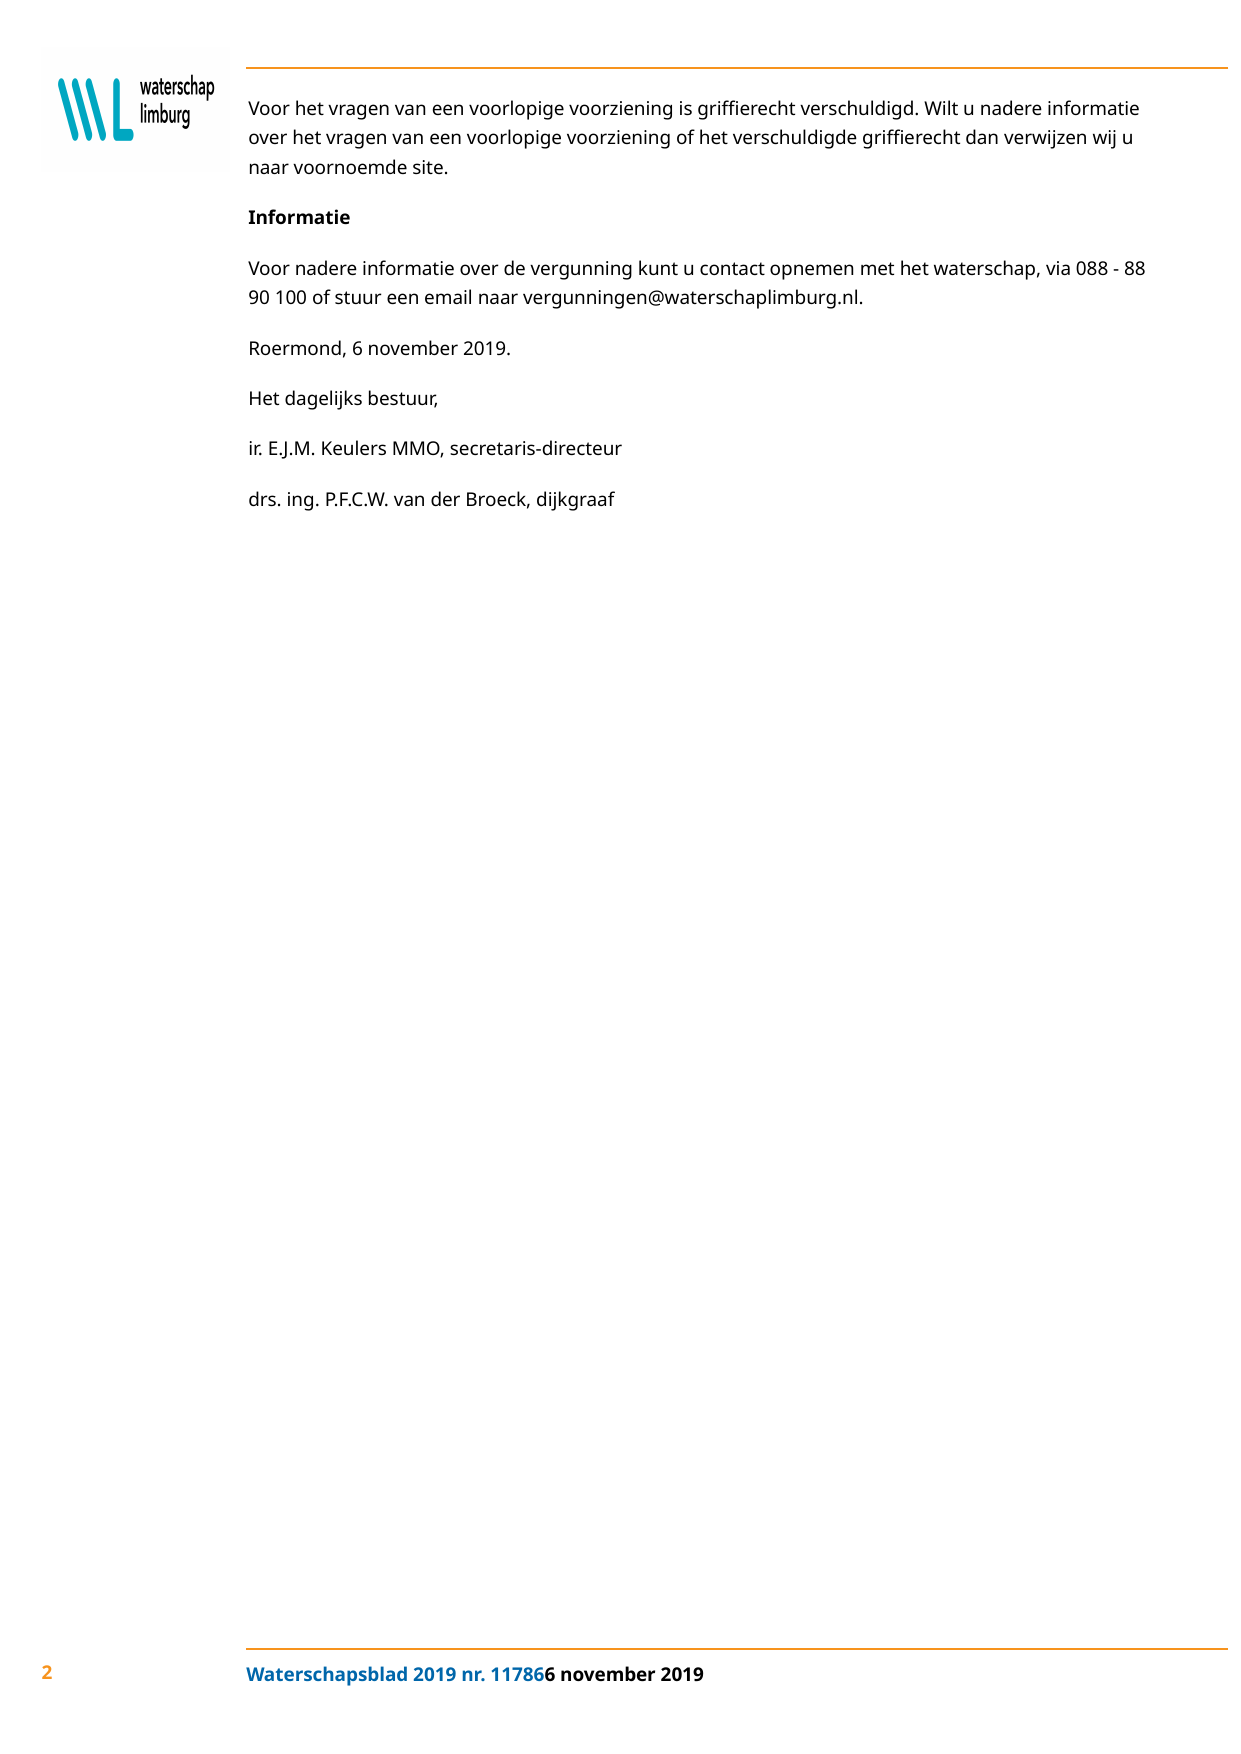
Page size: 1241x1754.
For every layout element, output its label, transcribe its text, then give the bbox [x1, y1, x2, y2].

text Informatie [248, 204, 1152, 230]
picture [41, 47, 231, 172]
text Voor nadere informatie over de vergunning kunt u contact opnemen met het waterschap, via 088 - 88 90 100 of stuur een email naar vergunningen@waterschaplimburg.nl. [248, 255, 1152, 310]
text Voor het vragen van een voorlopige voorziening is griffierecht verschuldigd. Wilt u nadere informatie over het vragen van een voorlopige voorziening of het verschuldigde griffierecht dan verwijzen wij u naar voornoemde site. [248, 95, 1152, 180]
text Roermond, 6 november 2019. [248, 335, 1152, 361]
text drs. ing. P.F.C.W. van der Broeck, dijkgraaf [248, 486, 1152, 512]
text ir. E.J.M. Keulers MMO, secretaris-directeur [248, 436, 1152, 461]
text Het dagelijks bestuur, [248, 385, 1152, 411]
